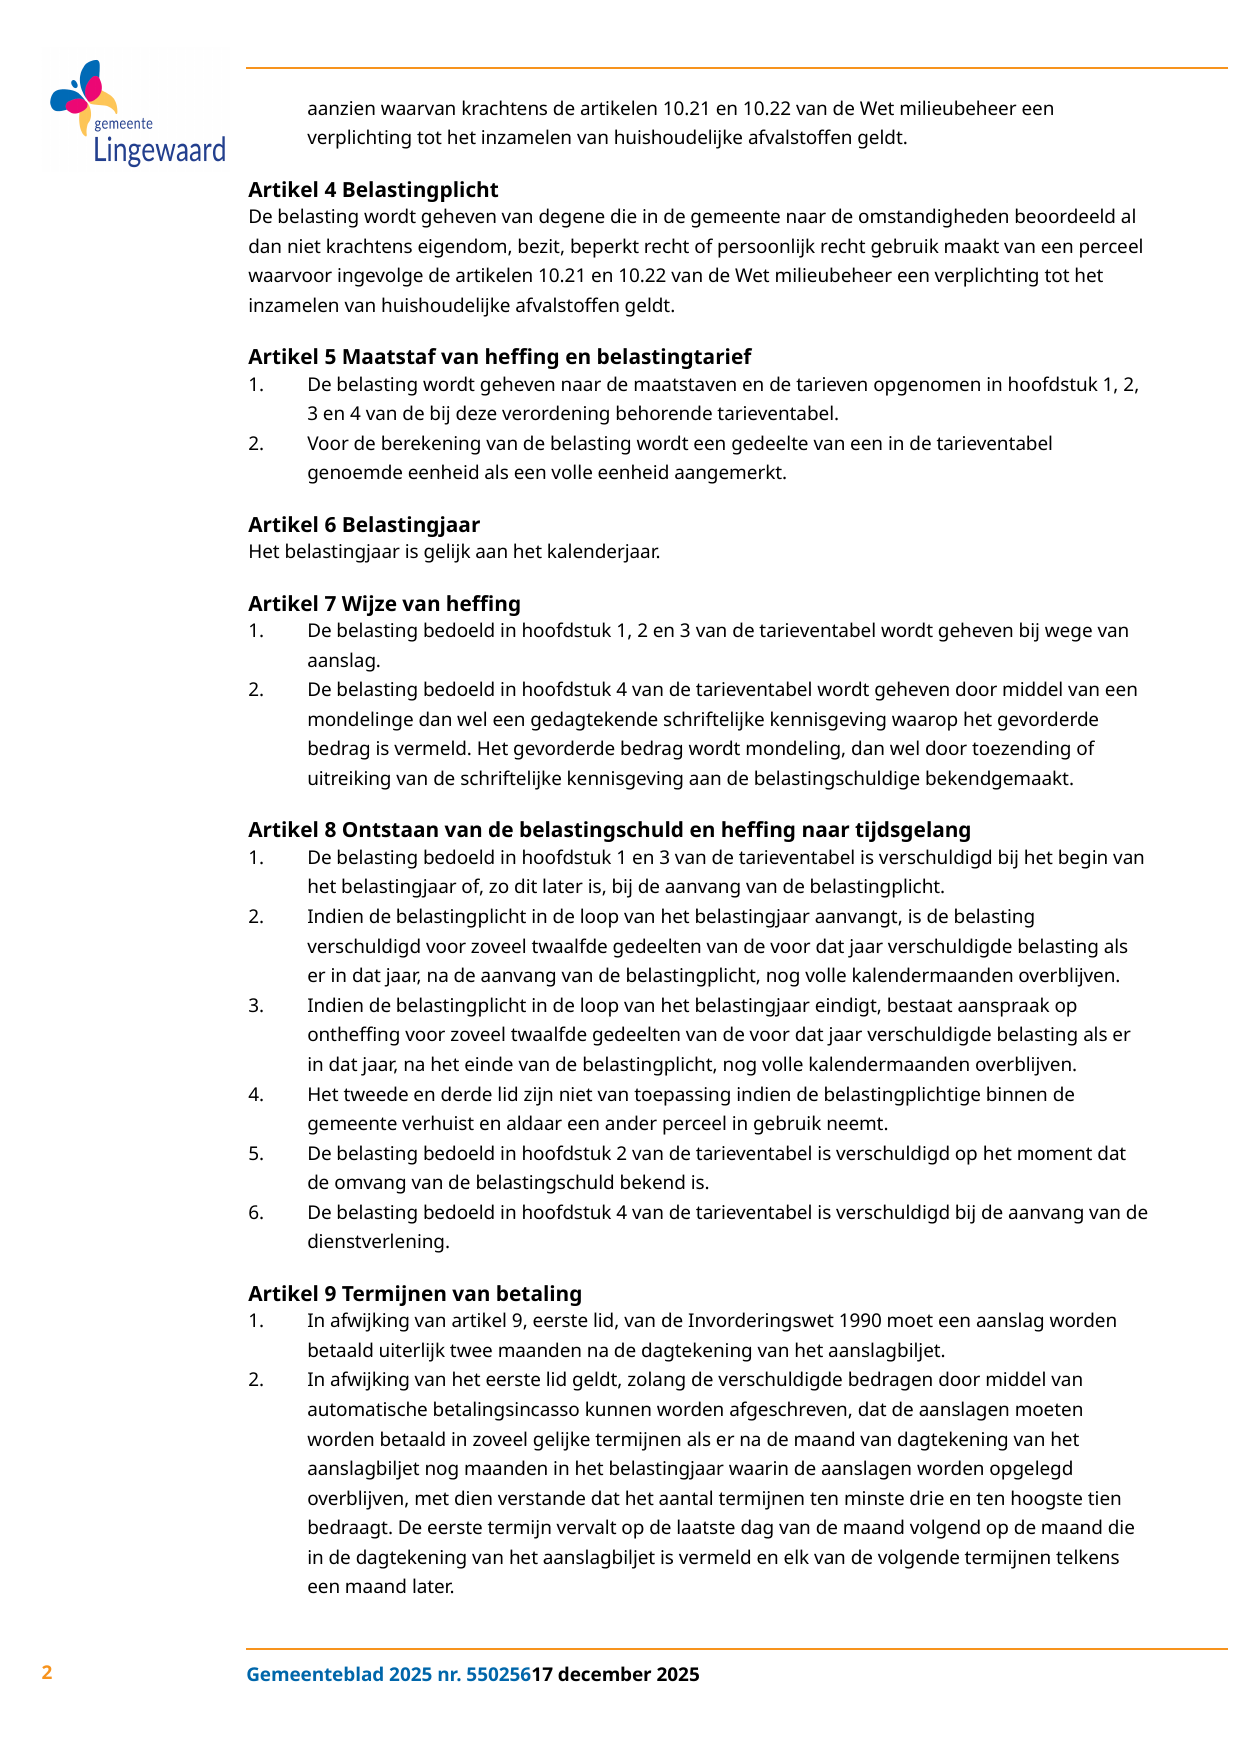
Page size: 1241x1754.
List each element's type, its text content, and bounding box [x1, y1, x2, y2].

list aanzien waarvan krachtens de artikelen 10.21 en 10.22 van de Wet milieubeheer een verplichting tot het inzamelen van huishoudelijke afvalstoffen geldt. [248, 95, 1152, 150]
list De belasting bedoeld in hoofdstuk 4 van de tarieventabel is verschuldigd bij de aanvang van de dienstverlening. [248, 1199, 1152, 1254]
list Indien de belastingplicht in de loop van het belastingjaar aanvangt, is de belasting verschuldigd voor zoveel twaalfde gedeelten van de voor dat jaar verschuldigde belasting als er in dat jaar, na de aanvang van de belastingplicht, nog volle kalendermaanden overblijven. [248, 903, 1152, 988]
list De belasting wordt geheven naar de maatstaven en de tarieven opgenomen in hoofdstuk 1, 2, 3 en 4 van de bij deze verordening behorende tarieventabel. [248, 371, 1152, 426]
list Voor de berekening van de belasting wordt een gedeelte van een in de tarieventabel genoemde eenheid als een volle eenheid aangemerkt. [248, 430, 1152, 485]
text Artikel 7 Wijze van heffing [248, 589, 1152, 617]
list De belasting bedoeld in hoofdstuk 2 van de tarieventabel is verschuldigd op het moment dat de omvang van de belastingschuld bekend is. [248, 1140, 1152, 1195]
text Het belastingjaar is gelijk aan het kalenderjaar. [248, 538, 1152, 564]
list Indien de belastingplicht in de loop van het belastingjaar eindigt, bestaat aanspraak op ontheffing voor zoveel twaalfde gedeelten van de voor dat jaar verschuldigde belasting als er in dat jaar, na het einde van de belastingplicht, nog volle kalendermaanden overblijven. [248, 992, 1152, 1077]
list De belasting bedoeld in hoofdstuk 4 van de tarieventabel wordt geheven door middel van een mondelinge dan wel een gedagtekende schriftelijke kennisgeving waarop het gevorderde bedrag is vermeld. Het gevorderde bedrag wordt mondeling, dan wel door toezending of uitreiking van de schriftelijke kennisgeving aan de belastingschuldige bekendgemaakt. [248, 676, 1152, 791]
list De belasting bedoeld in hoofdstuk 1 en 3 van de tarieventabel is verschuldigd bij het begin van het belastingjaar of, zo dit later is, bij de aanvang van de belastingplicht. [248, 844, 1152, 899]
text Artikel 4 Belastingplicht [248, 175, 1152, 203]
text Artikel 9 Termijnen van betaling [248, 1279, 1152, 1307]
list In afwijking van artikel 9, eerste lid, van de Invorderingswet 1990 moet een aanslag worden betaald uiterlijk twee maanden na de dagtekening van het aanslagbiljet. [248, 1307, 1152, 1363]
text Artikel 5 Maatstaf van heffing en belastingtarief [248, 342, 1152, 371]
list In afwijking van het eerste lid geldt, zolang de verschuldigde bedragen door middel van automatische betalingsincasso kunnen worden afgeschreven, dat de aanslagen moeten worden betaald in zoveel gelijke termijnen als er na de maand van dagtekening van het aanslagbiljet nog maanden in het belastingjaar waarin de aanslagen worden opgelegd overblijven, met dien verstande dat het aantal termijnen ten minste drie en ten hoogste tien bedraagt. De eerste termijn vervalt op de laatste dag van de maand volgend op de maand die in de dagtekening van het aanslagbiljet is vermeld en elk van de volgende termijnen telkens een maand later. [248, 1367, 1152, 1599]
picture [41, 47, 231, 172]
text Artikel 8 Ontstaan van de belastingschuld en heffing naar tijdsgelang [248, 816, 1152, 844]
text Artikel 6 Belastingjaar [248, 510, 1152, 538]
list Het tweede en derde lid zijn niet van toepassing indien de belastingplichtige binnen de gemeente verhuist en aldaar een ander perceel in gebruik neemt. [248, 1081, 1152, 1136]
list De belasting bedoeld in hoofdstuk 1, 2 en 3 van de tarieventabel wordt geheven bij wege van aanslag. [248, 617, 1152, 673]
text De belasting wordt geheven van degene die in de gemeente naar de omstandigheden beoordeeld al dan niet krachtens eigendom, bezit, beperkt recht of persoonlijk recht gebruik maakt van een perceel waarvoor ingevolge de artikelen 10.21 en 10.22 van de Wet milieubeheer een verplichting tot het inzamelen van huishoudelijke afvalstoffen geldt. [248, 203, 1152, 318]
